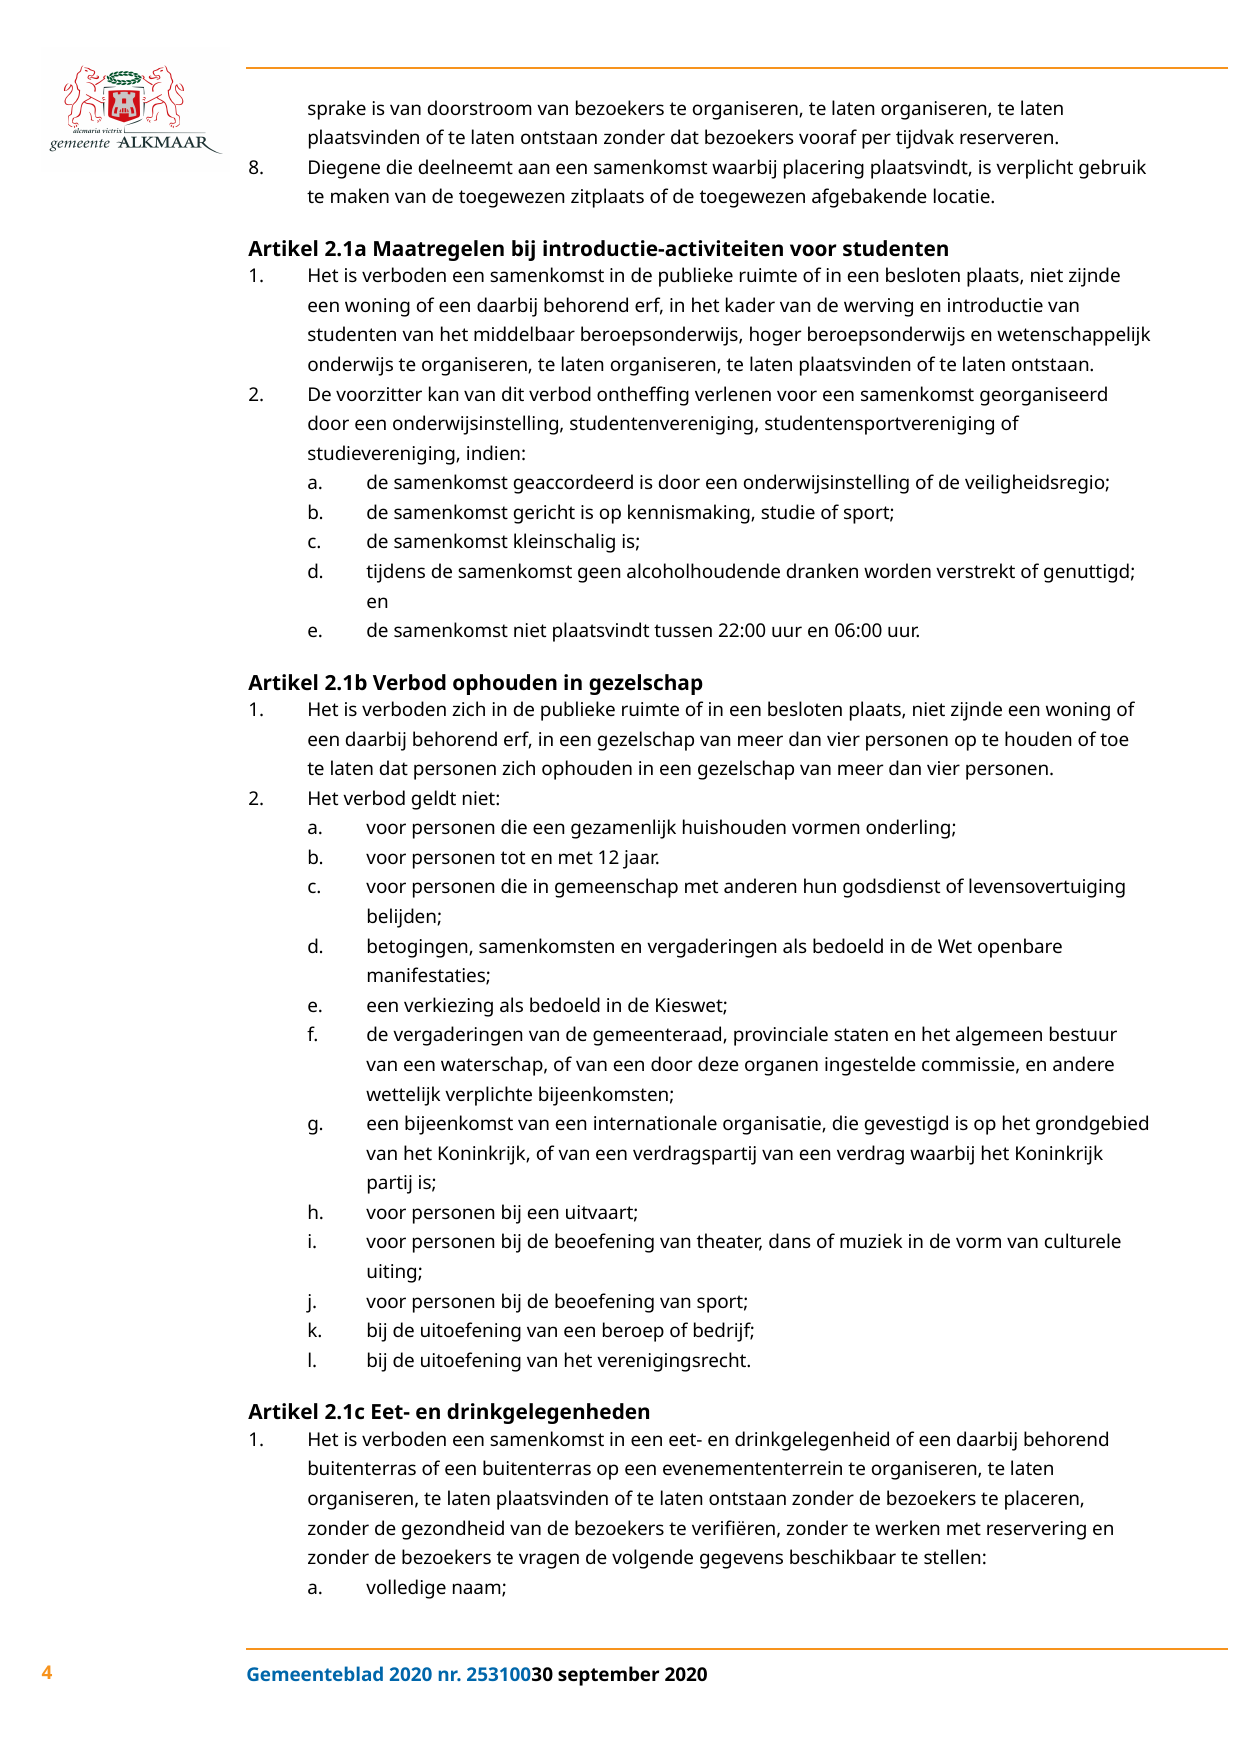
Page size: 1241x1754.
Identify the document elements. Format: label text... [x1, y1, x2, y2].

list de samenkomst geaccordeerd is door een onderwijsinstelling of de veiligheidsregio; [307, 469, 1152, 495]
list voor personen bij de beoefening van sport; [307, 1288, 1152, 1314]
list sprake is van doorstroom van bezoekers te organiseren, te laten organiseren, te laten plaatsvinden of te laten ontstaan zonder dat bezoekers vooraf per tijdvak reserveren. [248, 95, 1152, 150]
list Het verbod geldt niet: [248, 785, 1152, 811]
text Artikel 2.1a Maatregelen bij introductie-activiteiten voor studenten [248, 234, 1152, 262]
list de samenkomst kleinschalig is; [307, 529, 1152, 554]
list De voorzitter kan van dit verbod ontheffing verlenen voor een samenkomst georganiseerd door een onderwijsinstelling, studentenvereniging, studentensportvereniging of studievereniging, indien: [248, 381, 1152, 466]
list de samenkomst gericht is op kennismaking, studie of sport; [307, 499, 1152, 525]
list Het is verboden een samenkomst in de publieke ruimte of in een besloten plaats, niet zijnde een woning of een daarbij behorend erf, in het kader van de werving en introductie van studenten van het middelbaar beroepsonderwijs, hoger beroepsonderwijs en wetenschappelijk onderwijs te organiseren, te laten organiseren, te laten plaatsvinden of te laten ontstaan. [248, 262, 1152, 377]
text Artikel 2.1c Eet- en drinkgelegenheden [248, 1397, 1152, 1426]
list Diegene die deelneemt aan een samenkomst waarbij placering plaatsvindt, is verplicht gebruik te maken van de toegewezen zitplaats of de toegewezen afgebakende locatie. [248, 154, 1152, 209]
list voor personen tot en met 12 jaar. [307, 844, 1152, 870]
text Artikel 2.1b Verbod ophouden in gezelschap [248, 668, 1152, 696]
list tijdens de samenkomst geen alcoholhoudende dranken worden verstrekt of genuttigd; en [307, 558, 1152, 613]
list voor personen die een gezamenlijk huishouden vormen onderling; [307, 814, 1152, 840]
list een bijeenkomst van een internationale organisatie, die gevestigd is op het grondgebied van het Koninkrijk, of van een verdragspartij van een verdrag waarbij het Koninkrijk partij is; [307, 1110, 1152, 1195]
list voor personen bij de beoefening van theater, dans of muziek in de vorm van culturele uiting; [307, 1229, 1152, 1284]
list betogingen, samenkomsten en vergaderingen als bedoeld in de Wet openbare manifestaties; [307, 933, 1152, 988]
list voor personen bij een uitvaart; [307, 1199, 1152, 1225]
list de vergaderingen van de gemeenteraad, provinciale staten en het algemeen bestuur van een waterschap, of van een door deze organen ingestelde commissie, en andere wettelijk verplichte bijeenkomsten; [307, 1022, 1152, 1107]
list bij de uitoefening van een beroep of bedrijf; [307, 1317, 1152, 1343]
list volledige naam; [307, 1574, 1152, 1599]
list Het is verboden zich in de publieke ruimte of in een besloten plaats, niet zijnde een woning of een daarbij behorend erf, in een gezelschap van meer dan vier personen op te houden of toe te laten dat personen zich ophouden in een gezelschap van meer dan vier personen. [248, 696, 1152, 781]
list voor personen die in gemeenschap met anderen hun godsdienst of levensovertuiging belijden; [307, 874, 1152, 929]
list een verkiezing als bedoeld in de Kieswet; [307, 992, 1152, 1018]
list Het is verboden een samenkomst in een eet- en drinkgelegenheid of een daarbij behorend buitenterras of een buitenterras op een evenemententerrein te organiseren, te laten organiseren, te laten plaatsvinden of te laten ontstaan zonder de bezoekers te placeren, zonder de gezondheid van de bezoekers te verifiëren, zonder te werken met reservering en zonder de bezoekers te vragen de volgende gegevens beschikbaar te stellen: [248, 1426, 1152, 1570]
list bij de uitoefening van het verenigingsrecht. [307, 1347, 1152, 1373]
picture [41, 47, 231, 172]
list de samenkomst niet plaatsvindt tussen 22:00 uur en 06:00 uur. [307, 617, 1152, 643]
